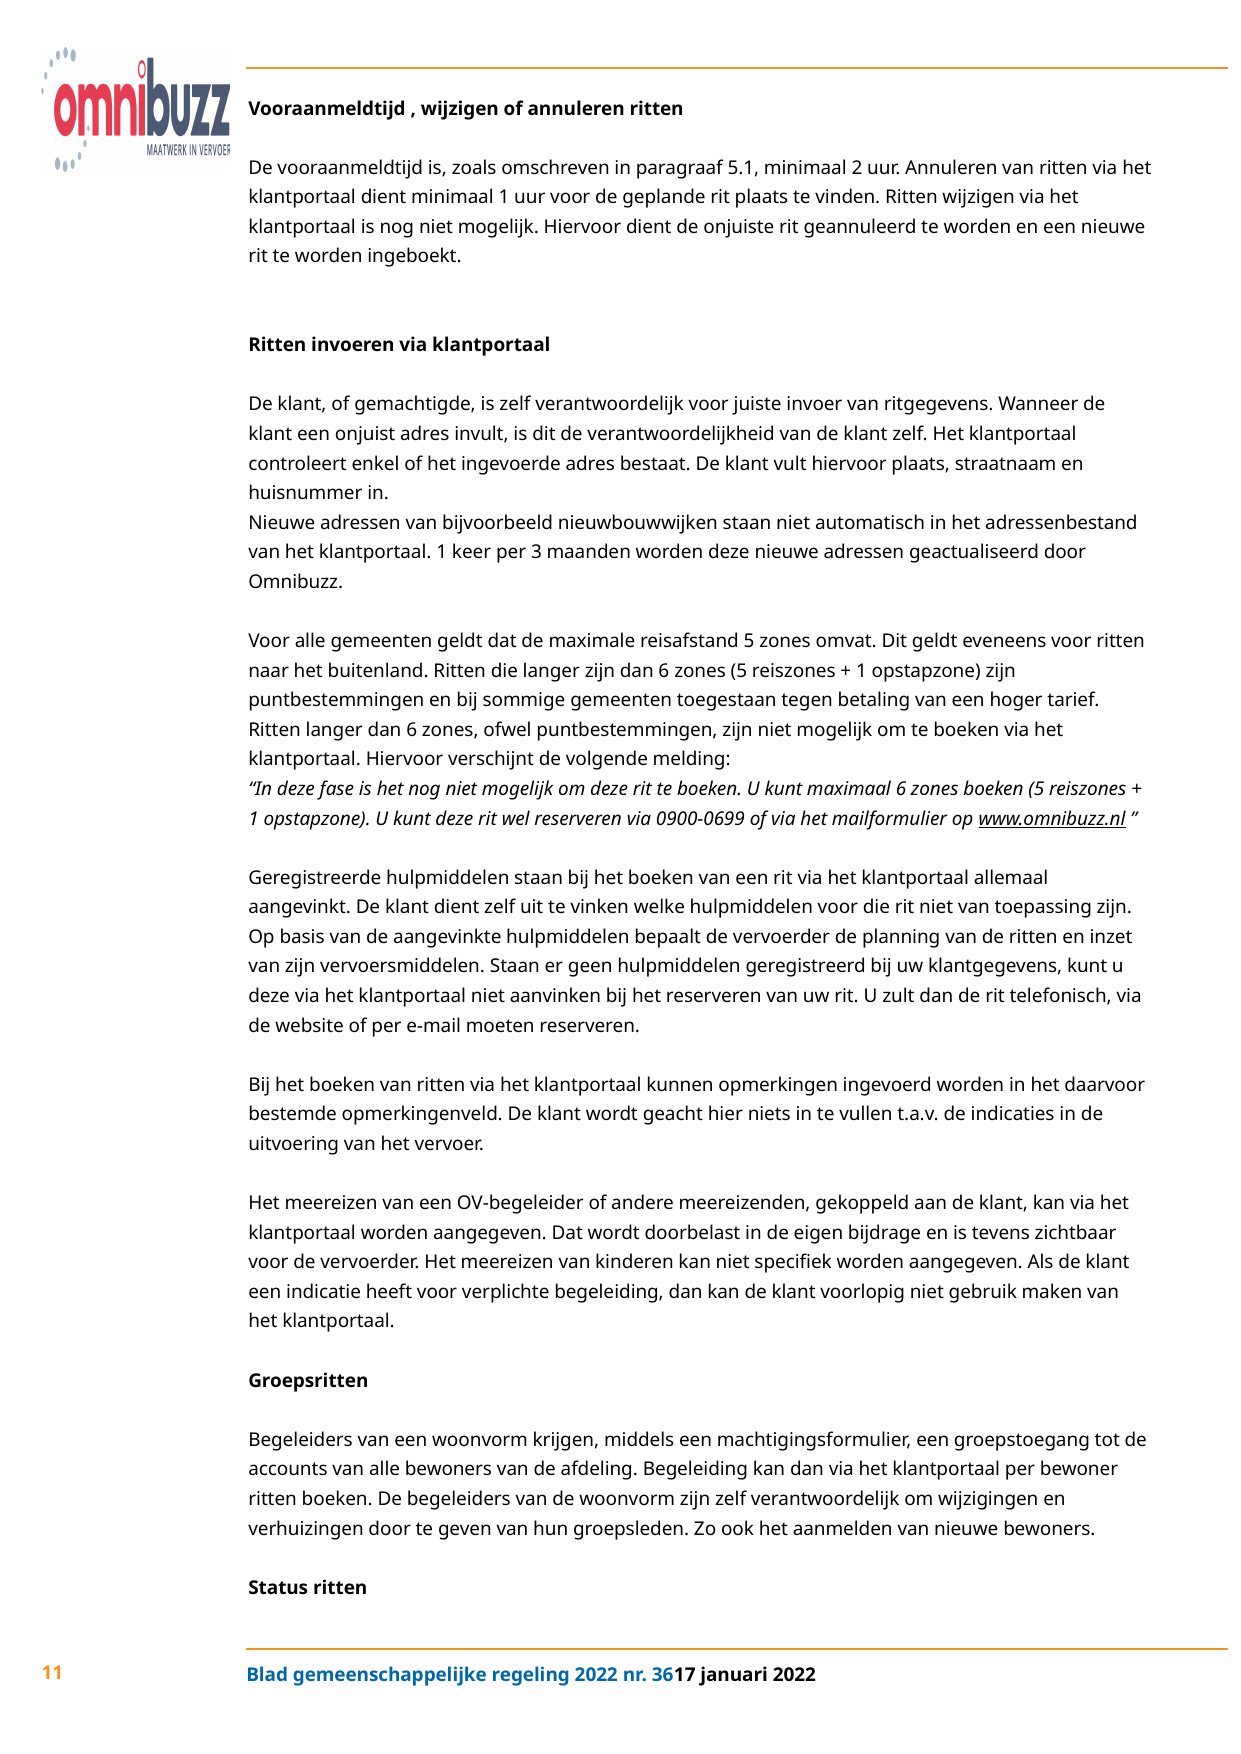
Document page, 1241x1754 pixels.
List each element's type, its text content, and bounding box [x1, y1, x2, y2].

text Geregistreerde hulpmiddelen staan bij het boeken van een rit via het klantportaal allemaal aangevinkt. De klant dient zelf uit te vinken welke hulpmiddelen voor die rit niet van toepassing zijn. Op basis van de aangevinkte hulpmiddelen bepaalt de vervoerder de planning van de ritten en inzet van zijn vervoersmiddelen. Staan er geen hulpmiddelen geregistreerd bij uw klantgegevens, kunt u deze via het klantportaal niet aanvinken bij het reserveren van uw rit. U zult dan de rit telefonisch, via de website of per e-mail moeten reserveren. [248, 864, 1152, 1038]
text Vooraanmeldtijd , wijzigen of annuleren ritten [248, 95, 1152, 121]
text Voor alle gemeenten geldt dat de maximale reisafstand 5 zones omvat. Dit geldt eveneens voor ritten naar het buitenland. Ritten die langer zijn dan 6 zones (5 reiszones + 1 opstapzone) zijn puntbestemmingen en bij sommige gemeenten toegestaan tegen betaling van een hoger tarief. Ritten langer dan 6 zones, ofwel puntbestemmingen, zijn niet mogelijk om te boeken via het klantportaal. Hiervoor verschijnt de volgende melding: [248, 627, 1152, 771]
text Het meereizen van een OV-begeleider of andere meereizenden, gekoppeld aan de klant, kan via het klantportaal worden aangegeven. Dat wordt doorbelast in de eigen bijdrage en is tevens zichtbaar voor de vervoerder. Het meereizen van kinderen kan niet specifiek worden aangegeven. Als de klant een indicatie heeft voor verplichte begeleiding, dan kan de klant voorlopig niet gebruik maken van het klantportaal. [248, 1189, 1152, 1333]
text De vooraanmeldtijd is, zoals omschreven in paragraaf 5.1, minimaal 2 uur. Annuleren van ritten via het klantportaal dient minimaal 1 uur voor de geplande rit plaats te vinden. Ritten wijzigen via het klantportaal is nog niet mogelijk. Hiervoor dient de onjuiste rit geannuleerd te worden en een nieuwe rit te worden ingeboekt. [248, 154, 1152, 268]
text De klant, of gemachtigde, is zelf verantwoordelijk voor juiste invoer van ritgegevens. Wanneer de klant een onjuist adres invult, is dit de verantwoordelijkheid van de klant zelf. Het klantportaal controleert enkel of het ingevoerde adres bestaat. De klant vult hiervoor plaats, straatnaam en huisnummer in. [248, 391, 1152, 505]
text Nieuwe adressen van bijvoorbeeld nieuwbouwwijken staan niet automatisch in het adressenbestand van het klantportaal. 1 keer per 3 maanden worden deze nieuwe adressen geactualiseerd door Omnibuzz. [248, 509, 1152, 594]
text Groepsritten [248, 1367, 1152, 1393]
text Status ritten [248, 1574, 1152, 1600]
text Begeleiders van een woonvorm krijgen, middels een machtigingsformulier, een groepstoegang tot de accounts van alle bewoners van de afdeling. Begeleiding kan dan via het klantportaal per bewoner ritten boeken. De begeleiders van de woonvorm zijn zelf verantwoordelijk om wijzigingen en verhuizingen door te geven van hun groepsleden. Zo ook het aanmelden van nieuwe bewoners. [248, 1426, 1152, 1541]
picture [41, 47, 231, 172]
text “In deze fase is het nog niet mogelijk om deze rit te boeken. U kunt maximaal 6 zones boeken (5 reiszones + 1 opstapzone). U kunt deze rit wel reserveren via 0900-0699 of via het mailformulier op www.omnibuzz.nl ” [248, 775, 1152, 831]
text Ritten invoeren via klantportaal [248, 331, 1152, 357]
text Bij het boeken van ritten via het klantportaal kunnen opmerkingen ingevoerd worden in het daarvoor bestemde opmerkingenveld. De klant wordt geacht hier niets in te vullen t.a.v. de indicaties in de uitvoering van het vervoer. [248, 1071, 1152, 1156]
